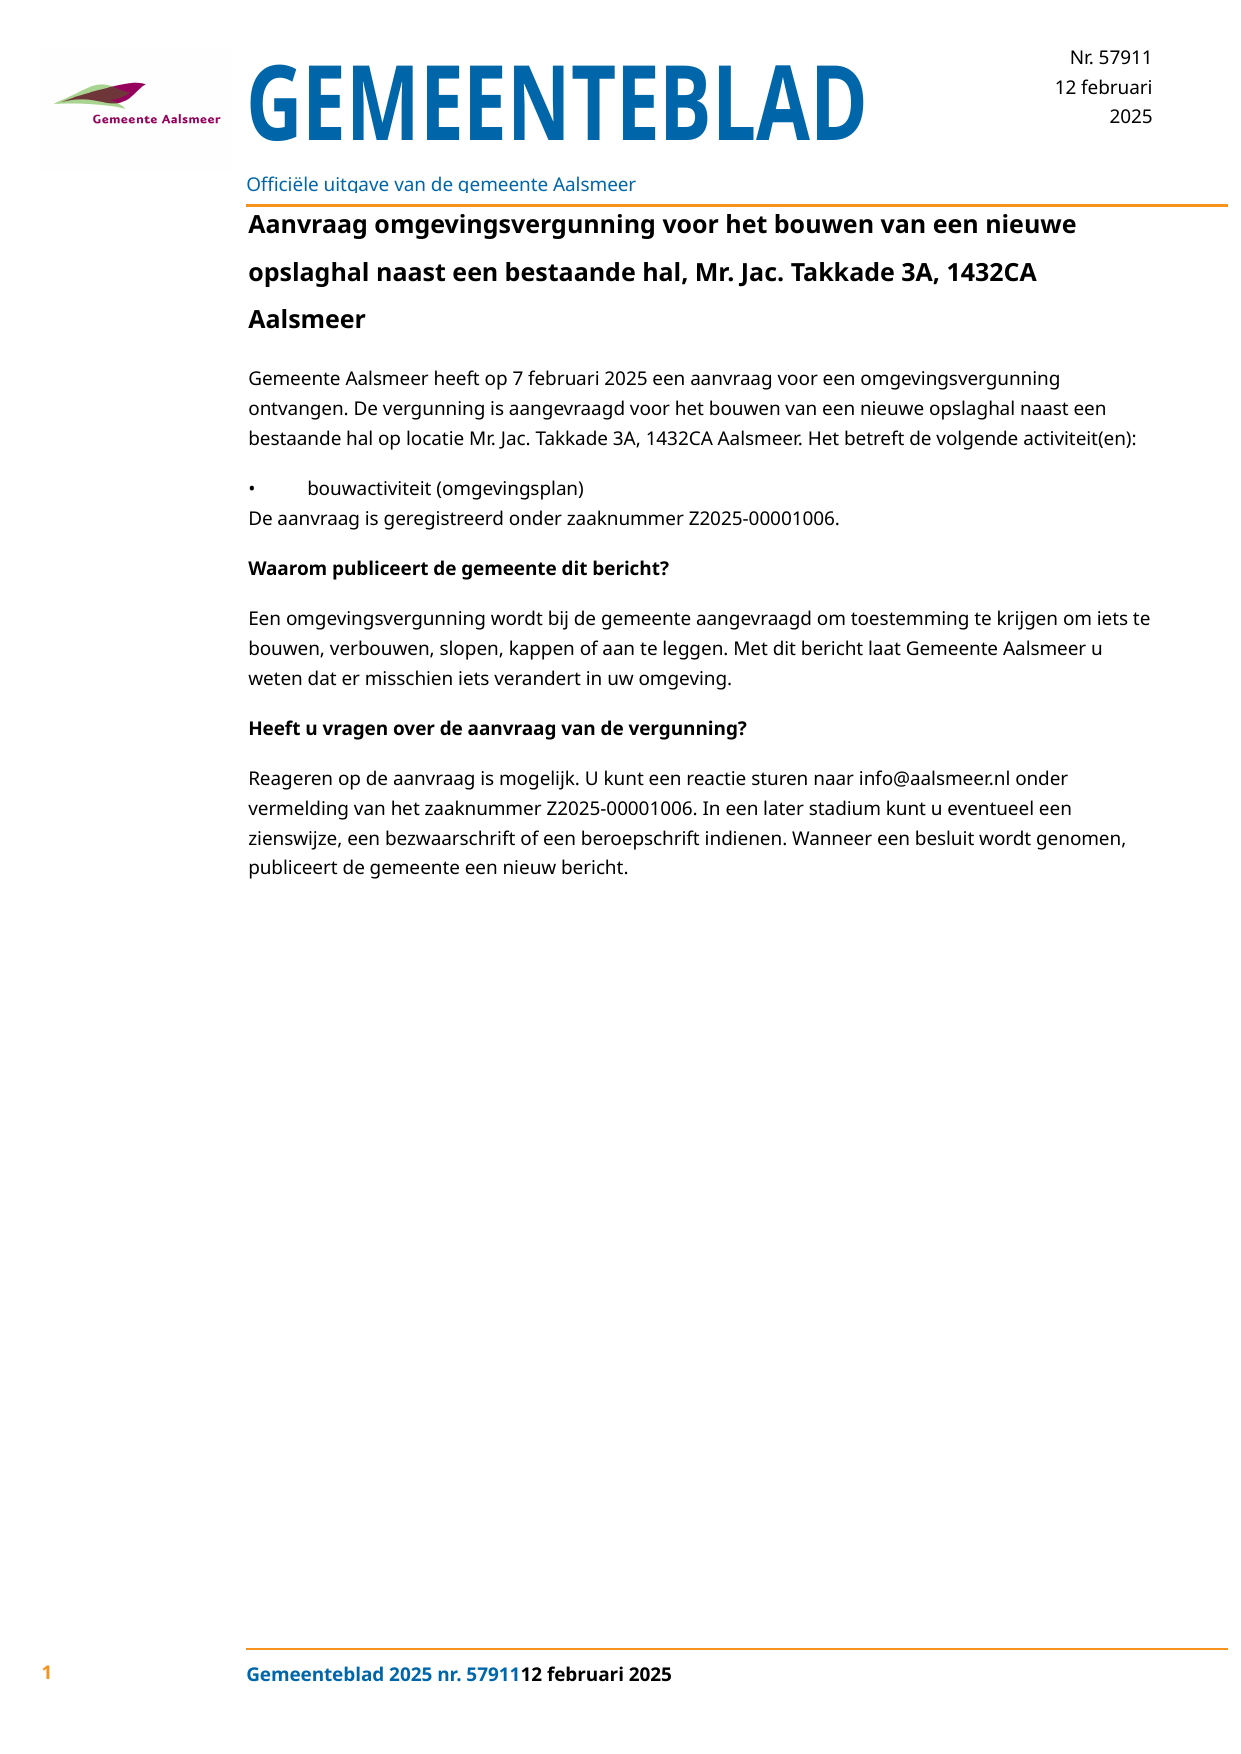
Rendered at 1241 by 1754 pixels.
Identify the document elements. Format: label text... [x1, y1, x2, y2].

text Reageren op de aanvraag is mogelijk. U kunt een reactie sturen naar info@aalsmeer.nl onder vermelding van het zaaknummer Z2025-00001006. In een later stadium kunt u eventueel een zienswijze, een bezwaarschrift of een beroepschrift indienen. Wanneer een besluit wordt genomen, publiceert de gemeente een nieuw bericht. [248, 766, 1152, 880]
text Gemeente Aalsmeer heeft op 7 februari 2025 een aanvraag voor een omgevingsvergunning ontvangen. De vergunning is aangevraagd voor het bouwen van een nieuwe opslaghal naast een bestaande hal op locatie Mr. Jac. Takkade 3A, 1432CA Aalsmeer. Het betreft de volgende activiteit(en): [248, 366, 1152, 450]
list bouwactiviteit (omgevingsplan) [248, 475, 1152, 501]
text Waarom publiceert de gemeente dit bericht? [248, 555, 1152, 581]
picture [41, 47, 231, 172]
text Heeft u vragen over de aanvraag van de vergunning? [248, 715, 1152, 741]
text Aanvraag omgevingsvergunning voor het bouwen van een nieuwe opslaghal naast een bestaande hal, Mr. Jac. Takkade 3A, 1432CA Aalsmeer [248, 207, 1152, 336]
text De aanvraag is geregistreerd onder zaaknummer Z2025-00001006. [248, 505, 1152, 530]
text Een omgevingsvergunning wordt bij de gemeente aangevraagd om toestemming te krijgen om iets te bouwen, verbouwen, slopen, kappen of aan te leggen. Met dit bericht laat Gemeente Aalsmeer u weten dat er misschien iets verandert in uw omgeving. [248, 606, 1152, 690]
